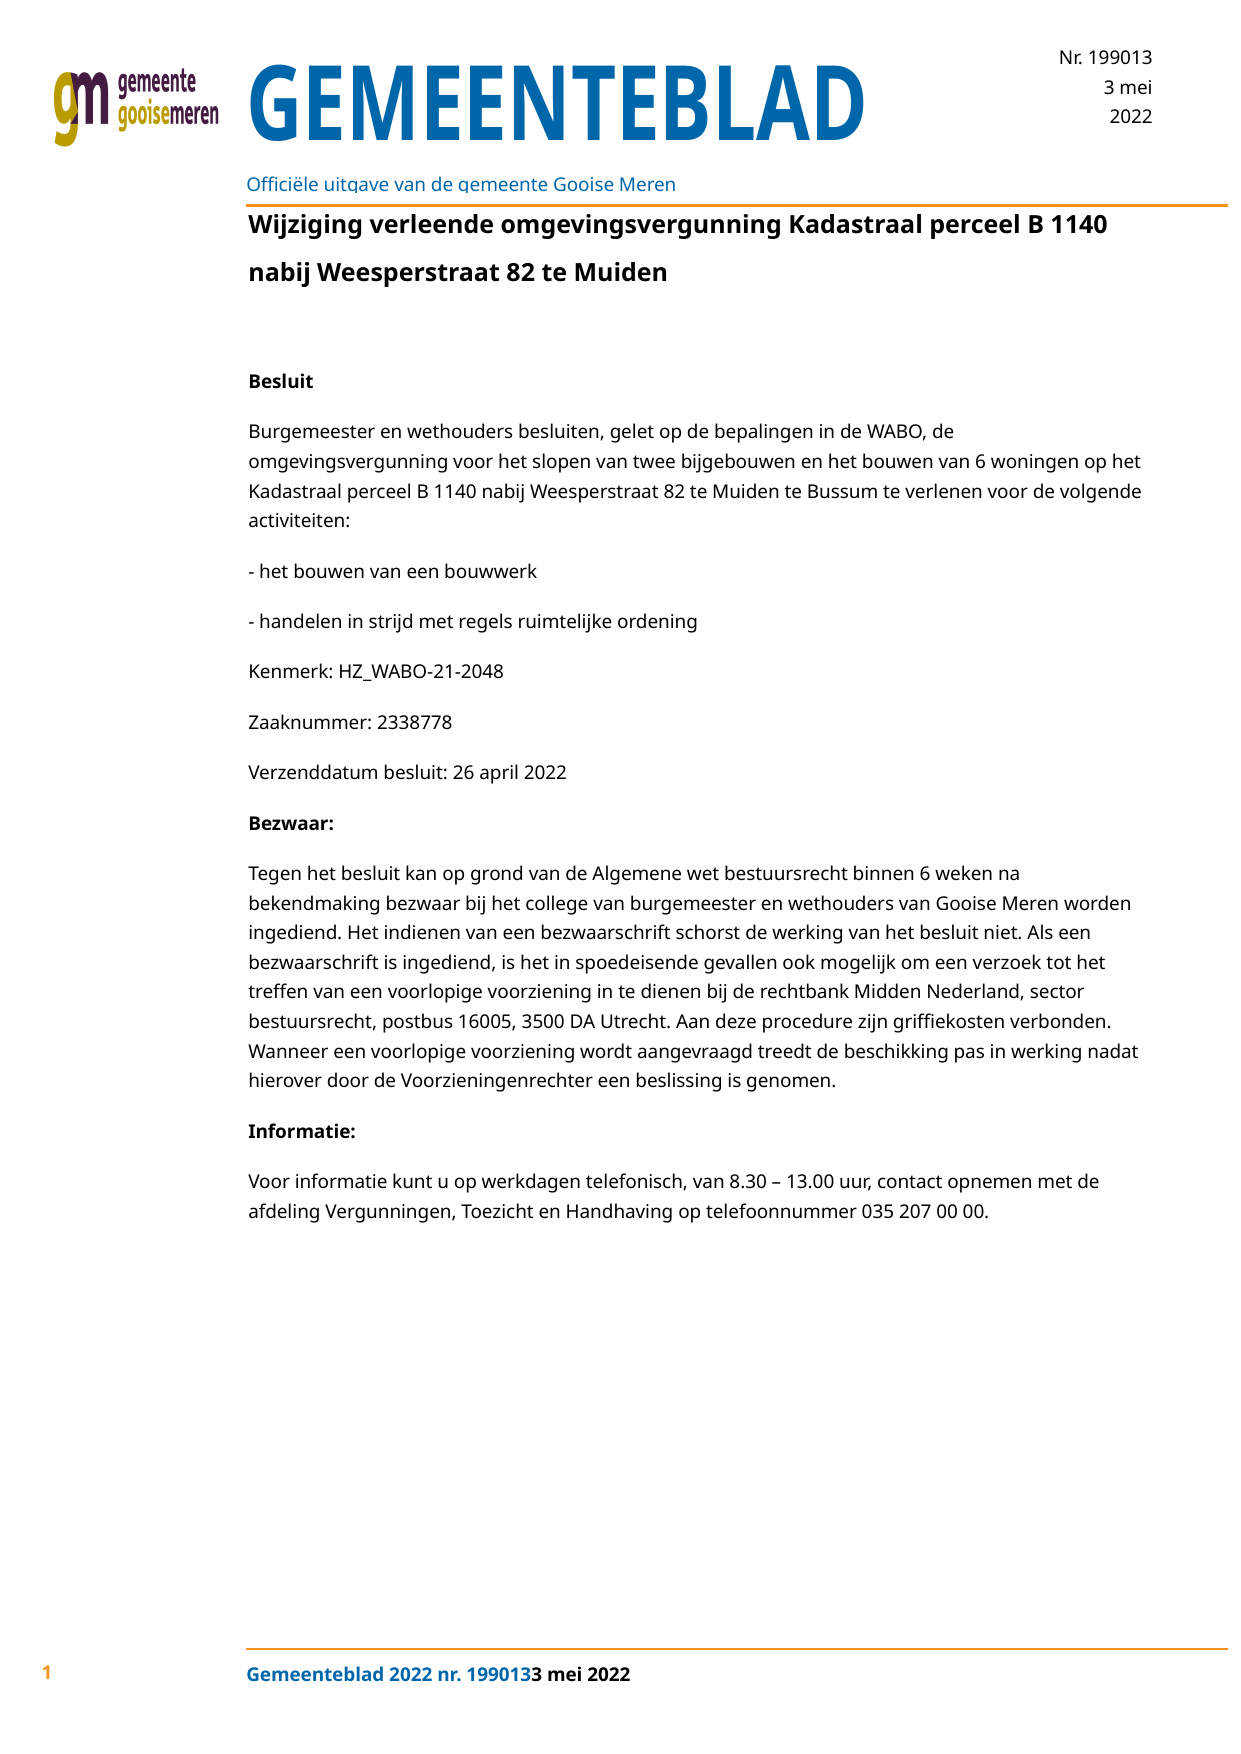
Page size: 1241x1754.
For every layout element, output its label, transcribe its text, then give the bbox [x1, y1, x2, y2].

text Informatie: [248, 1118, 1152, 1144]
text - handelen in strijd met regels ruimtelijke ordening [248, 608, 1152, 634]
text Verzenddatum besluit: 26 april 2022 [248, 759, 1152, 785]
text - het bouwen van een bouwwerk [248, 558, 1152, 584]
text Wijziging verleende omgevingsvergunning Kadastraal perceel B 1140 nabij Weesperstraat 82 te Muiden [248, 207, 1152, 288]
text Voor informatie kunt u op werkdagen telefonisch, van 8.30 – 13.00 uur, contact opnemen met de afdeling Vergunningen, Toezicht en Handhaving op telefoonnummer 035 207 00 00. [248, 1168, 1152, 1224]
text Zaaknummer: 2338778 [248, 709, 1152, 735]
text Besluit [248, 368, 1152, 394]
text Tegen het besluit kan op grond van de Algemene wet bestuursrecht binnen 6 weken na bekendmaking bezwaar bij het college van burgemeester en wethouders van Gooise Meren worden ingediend. Het indienen van een bezwaarschrift schorst de werking van het besluit niet. Als een bezwaarschrift is ingediend, is het in spoedeisende gevallen ook mogelijk om een verzoek tot het treffen van een voorlopige voorziening in te dienen bij de rechtbank Midden Nederland, sector bestuursrecht, postbus 16005, 3500 DA Utrecht. Aan deze procedure zijn griffiekosten verbonden. Wanneer een voorlopige voorziening wordt aangevraagd treedt de beschikking pas in werking nadat hierover door de Voorzieningenrechter een beslissing is genomen. [248, 860, 1152, 1093]
text Bezwaar: [248, 810, 1152, 836]
text Kenmerk: HZ_WABO-21-2048 [248, 659, 1152, 684]
text Burgemeester en wethouders besluiten, gelet op de bepalingen in de WABO, de omgevingsvergunning voor het slopen van twee bijgebouwen en het bouwen van 6 woningen op het Kadastraal perceel B 1140 nabij Weesperstraat 82 te Muiden te Bussum te verlenen voor de volgende activiteiten: [248, 419, 1152, 533]
picture [41, 47, 231, 172]
